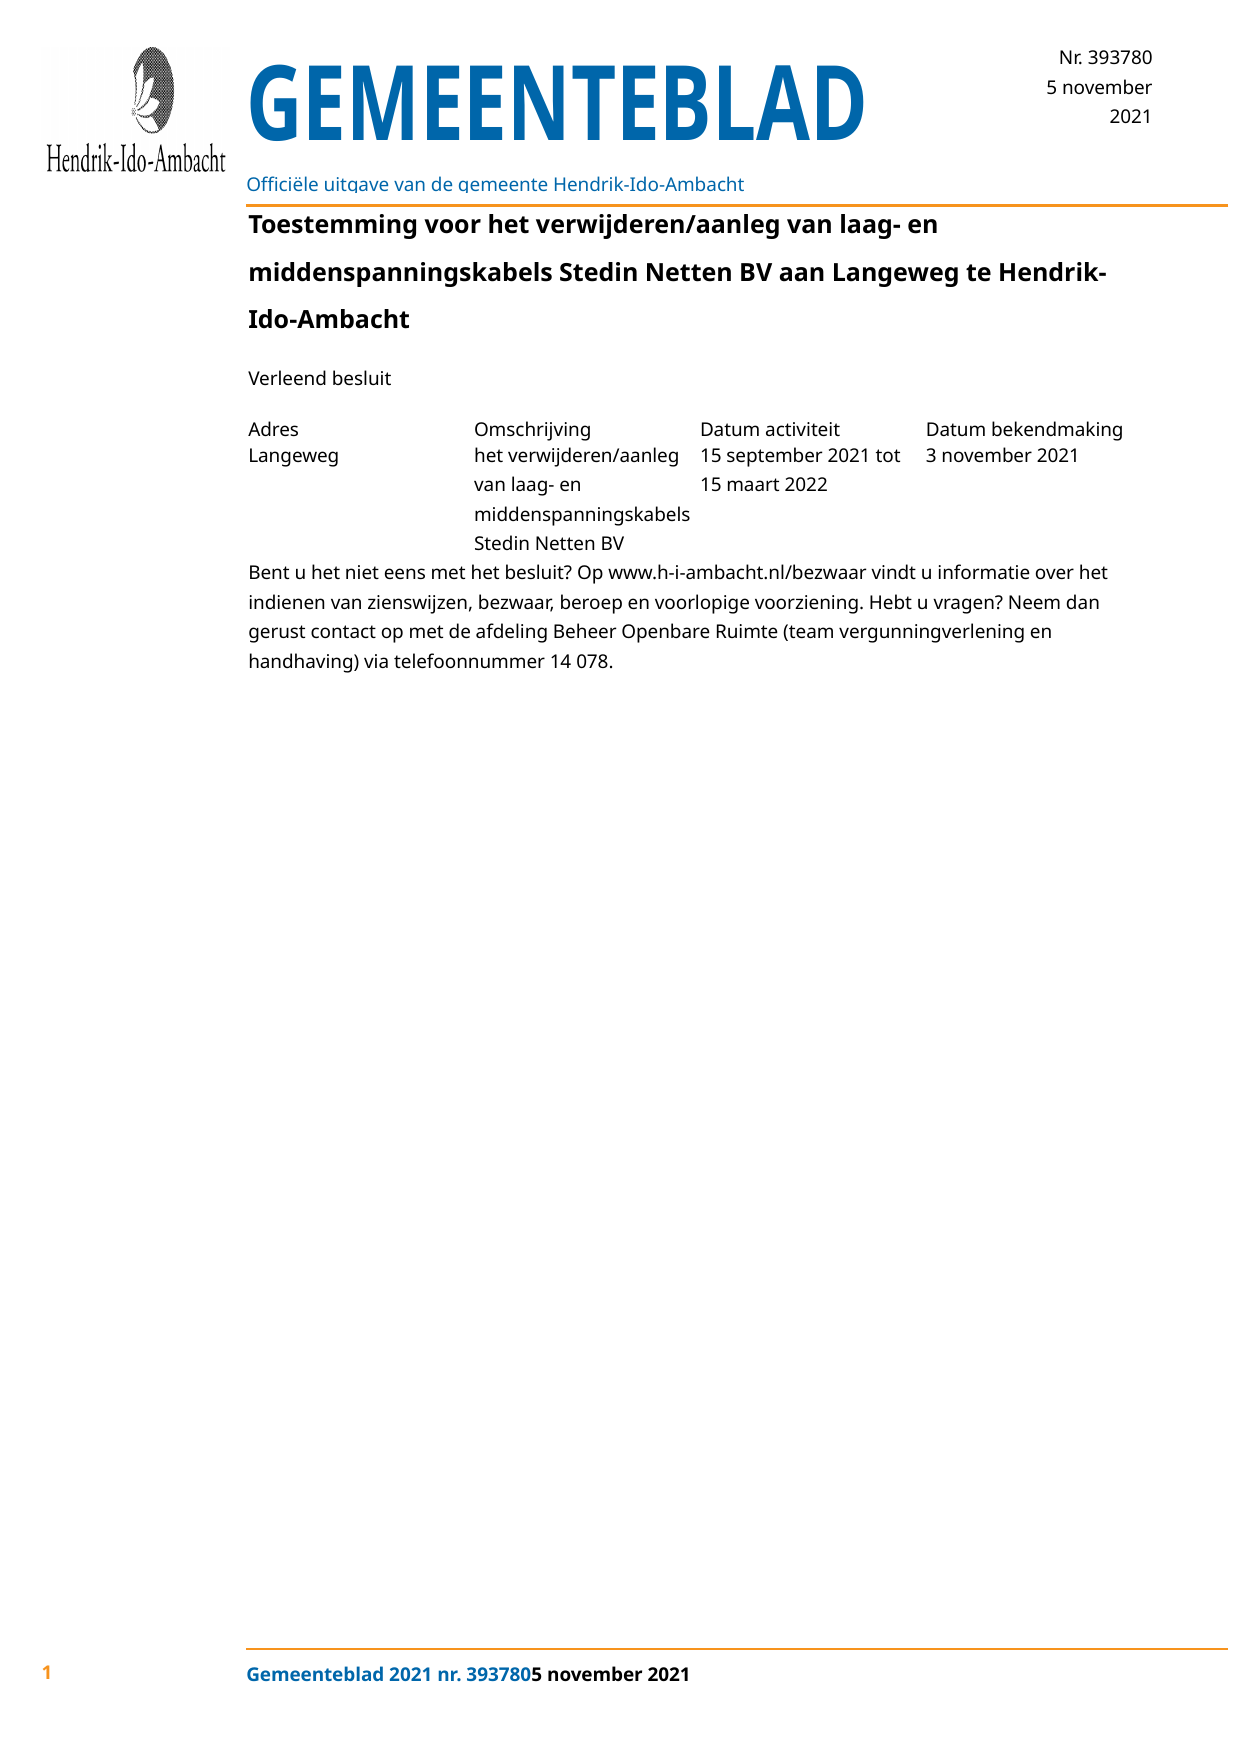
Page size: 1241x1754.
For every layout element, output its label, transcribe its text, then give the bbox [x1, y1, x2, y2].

table_header Datum bekendmaking [926, 416, 1152, 442]
table_cell 3 november 2021 [926, 442, 1152, 556]
picture [41, 47, 231, 172]
text Verleend besluit [248, 366, 1152, 391]
table_header Omschrijving [474, 416, 700, 442]
text Bent u het niet eens met het besluit? Op www.h-i-ambacht.nl/bezwaar vindt u informatie over het indienen van zienswijzen, bezwaar, beroep en voorlopige voorziening. Hebt u vragen? Neem dan gerust contact op met de afdeling Beheer Openbare Ruimte (team vergunningverlening en handhaving) via telefoonnummer 14 078. [248, 559, 1152, 674]
text Toestemming voor het verwijderen/aanleg van laag- en middenspanningskabels Stedin Netten BV aan Langeweg te Hendrik-Ido-Ambacht [248, 207, 1152, 336]
table_cell 15 september 2021 tot 15 maart 2022 [700, 442, 926, 556]
table_cell Langeweg [248, 442, 474, 556]
table_header Datum activiteit [700, 416, 926, 442]
table_cell het verwijderen/aanleg van laag- en middenspanningskabels Stedin Netten BV [474, 442, 700, 556]
table_header Adres [248, 416, 474, 442]
